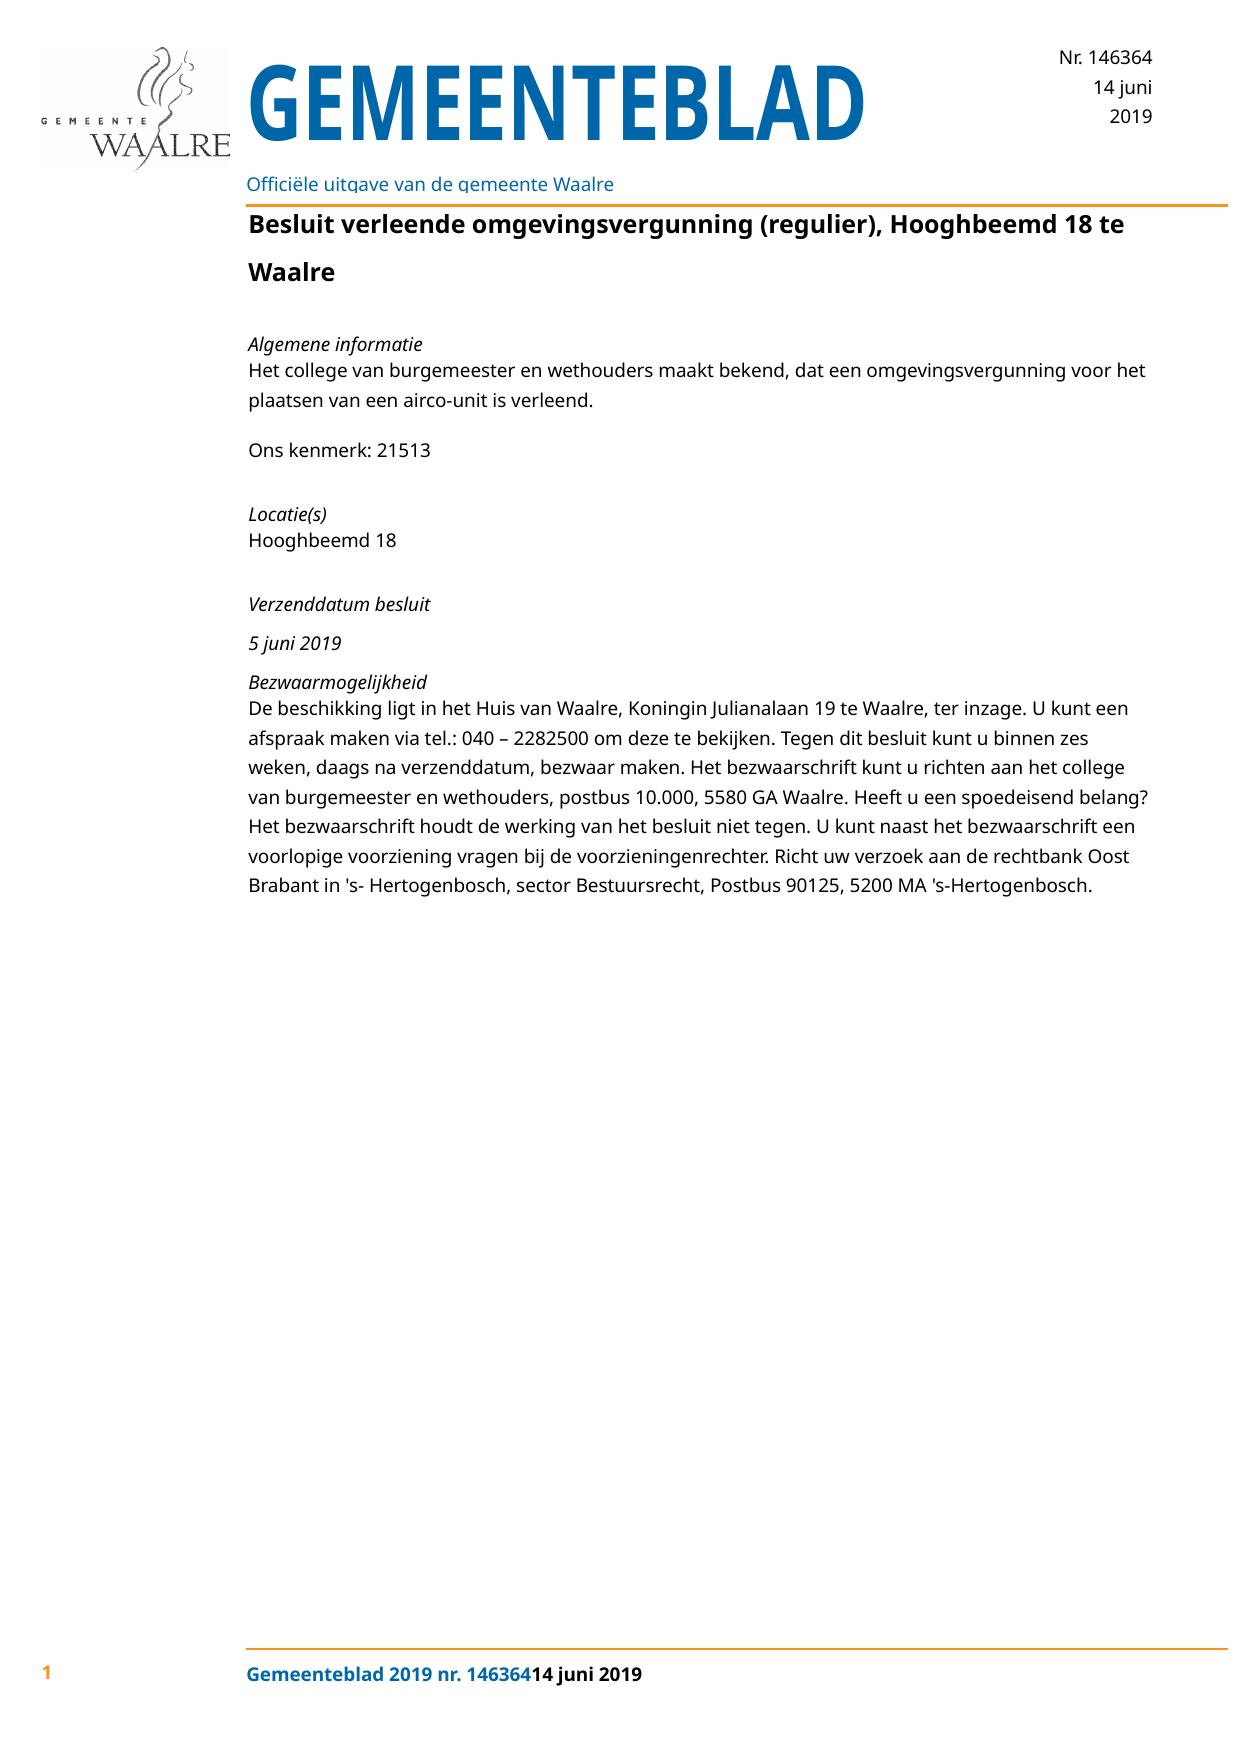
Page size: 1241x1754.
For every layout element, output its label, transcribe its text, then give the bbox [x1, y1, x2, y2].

text Algemene informatie [248, 331, 1152, 357]
text De beschikking ligt in het Huis van Waalre, Koningin Julianalaan 19 te Waalre, ter inzage. U kunt een afspraak maken via tel.: 040 – 2282500 om deze te bekijken. Tegen dit besluit kunt u binnen zes weken, daags na verzenddatum, bezwaar maken. Het bezwaarschrift kunt u richten aan het college van burgemeester en wethouders, postbus 10.000, 5580 GA Waalre. Heeft u een spoedeisend belang? Het bezwaarschrift houdt de werking van het besluit niet tegen. U kunt naast het bezwaarschrift een voorlopige voorziening vragen bij de voorzieningenrechter. Richt uw verzoek aan de rechtbank Oost Brabant in 's- Hertogenbosch, sector Bestuursrecht, Postbus 90125, 5200 MA 's-Hertogenbosch. [248, 695, 1152, 898]
text Het college van burgemeester en wethouders maakt bekend, dat een omgevingsvergunning voor het plaatsen van een airco-unit is verleend. [248, 357, 1152, 412]
text Ons kenmerk: 21513 [248, 437, 1152, 463]
text 5 juni 2019 [248, 630, 1152, 656]
picture [41, 47, 231, 172]
text Besluit verleende omgevingsvergunning (regulier), Hooghbeemd 18 te Waalre [248, 207, 1152, 288]
text Bezwaarmogelijkheid [248, 669, 1152, 695]
text Hooghbeemd 18 [248, 527, 1152, 553]
text Verzenddatum besluit [248, 591, 1152, 617]
text Locatie(s) [248, 501, 1152, 527]
